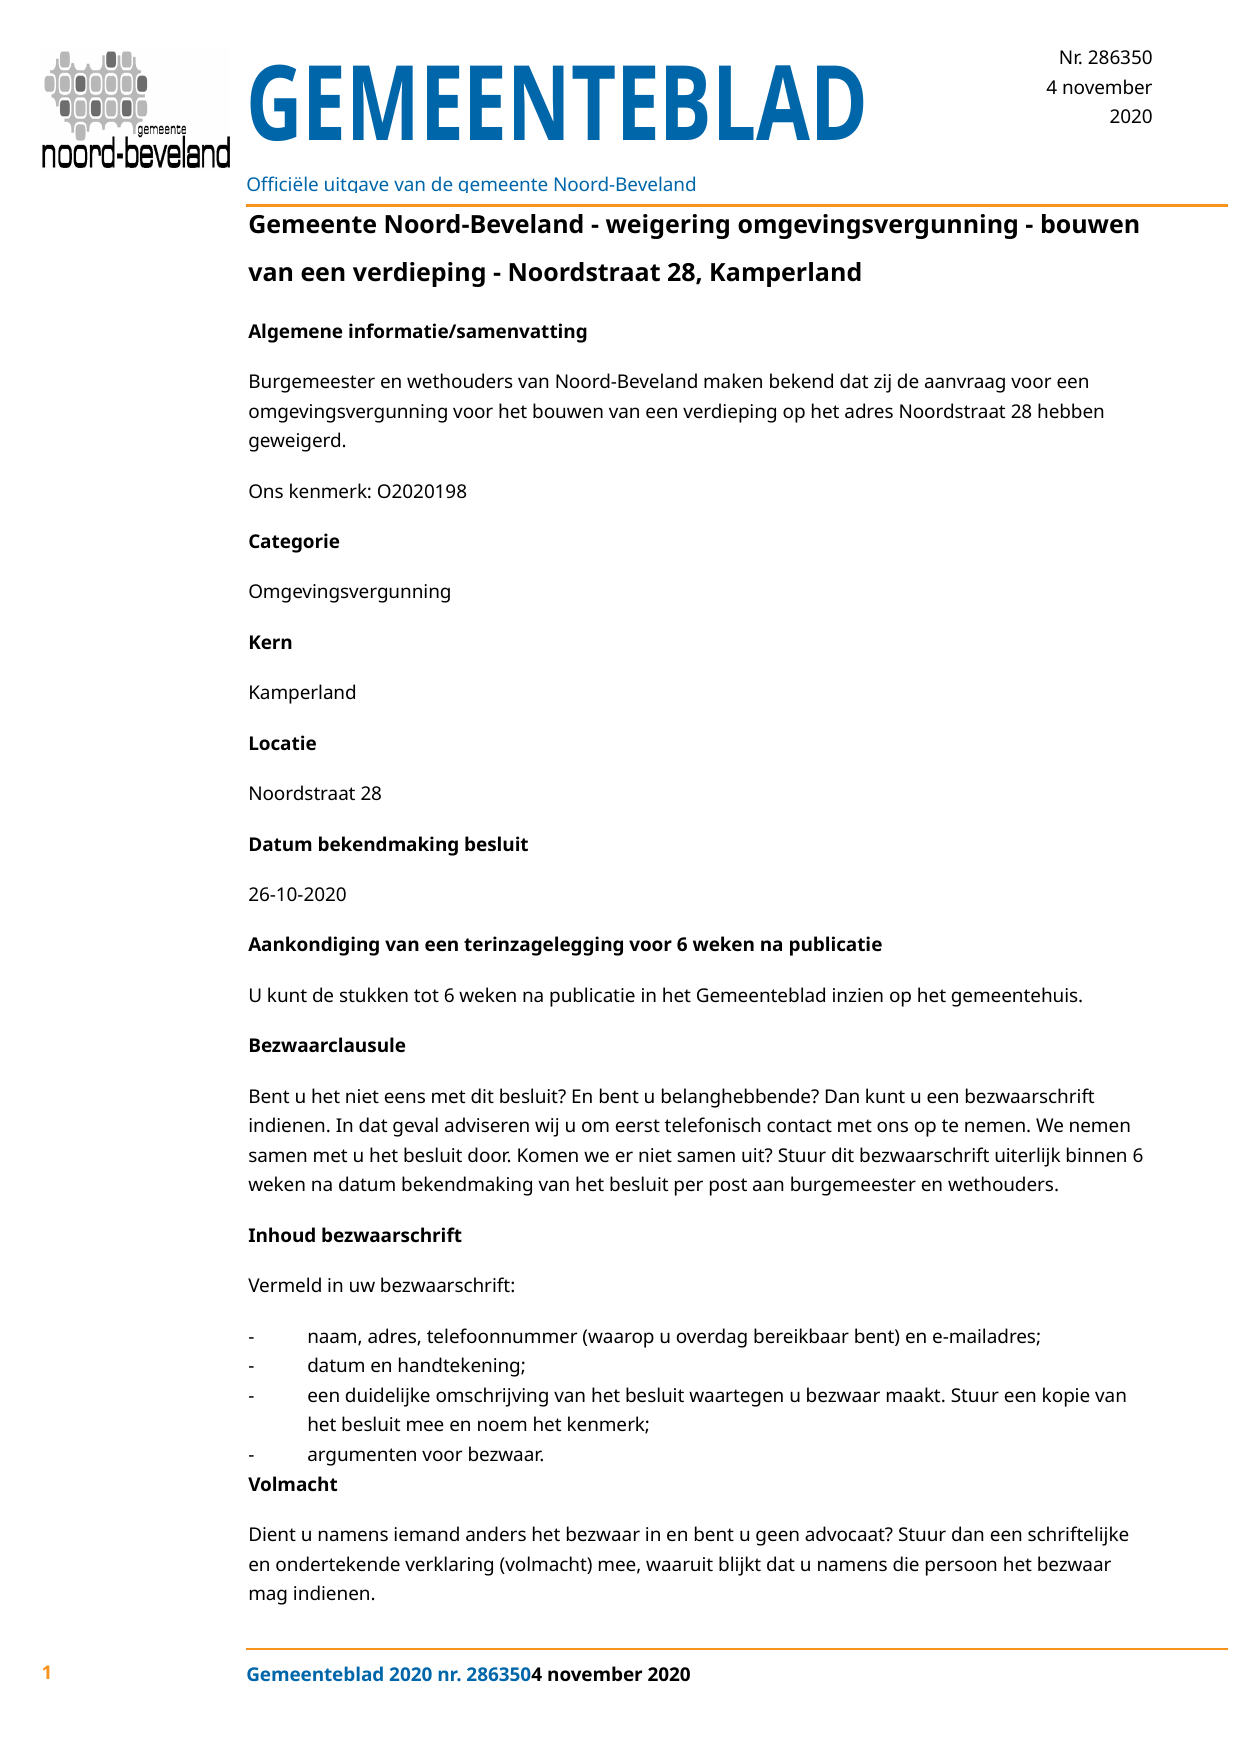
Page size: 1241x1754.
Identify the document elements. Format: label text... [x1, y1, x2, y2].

text Dient u namens iemand anders het bezwaar in en bent u geen advocaat? Stuur dan een schriftelijke en ondertekende verklaring (volmacht) mee, waaruit blijkt dat u namens die persoon het bezwaar mag indienen. [248, 1521, 1152, 1606]
text Noordstraat 28 [248, 780, 1152, 806]
text Vermeld in uw bezwaarschrift: [248, 1272, 1152, 1298]
text Locatie [248, 730, 1152, 756]
text Ons kenmerk: O2020198 [248, 478, 1152, 504]
text Burgemeester en wethouders van Noord-Beveland maken bekend dat zij de aanvraag voor een omgevingsvergunning voor het bouwen van een verdieping op het adres Noordstraat 28 hebben geweigerd. [248, 368, 1152, 453]
text Categorie [248, 528, 1152, 554]
text Gemeente Noord-Beveland - weigering omgevingsvergunning - bouwen van een verdieping - Noordstraat 28, Kamperland [248, 207, 1152, 288]
text Bezwaarclausule [248, 1032, 1152, 1058]
text 26-10-2020 [248, 881, 1152, 907]
text Inhoud bezwaarschrift [248, 1222, 1152, 1248]
text Omgevingsvergunning [248, 579, 1152, 604]
text Algemene informatie/samenvatting [248, 318, 1152, 344]
text Aankondiging van een terinzagelegging voor 6 weken na publicatie [248, 932, 1152, 957]
picture [41, 47, 231, 172]
text Kamperland [248, 679, 1152, 705]
list datum en handtekening; [248, 1352, 1152, 1378]
list een duidelijke omschrijving van het besluit waartegen u bezwaar maakt. Stuur een kopie van het besluit mee en noem het kenmerk; [248, 1382, 1152, 1437]
text Bent u het niet eens met dit besluit? En bent u belanghebbende? Dan kunt u een bezwaarschrift indienen. In dat geval adviseren wij u om eerst telefonisch contact met ons op te nemen. We nemen samen met u het besluit door. Komen we er niet samen uit? Stuur dit bezwaarschrift uiterlijk binnen 6 weken na datum bekendmaking van het besluit per post aan burgemeester en wethouders. [248, 1083, 1152, 1197]
text U kunt de stukken tot 6 weken na publicatie in het Gemeenteblad inzien op het gemeentehuis. [248, 982, 1152, 1008]
text Kern [248, 629, 1152, 655]
list naam, adres, telefoonnummer (waarop u overdag bereikbaar bent) en e-mailadres; [248, 1323, 1152, 1349]
text Volmacht [248, 1471, 1152, 1497]
text Datum bekendmaking besluit [248, 831, 1152, 857]
list argumenten voor bezwaar. [248, 1441, 1152, 1467]
